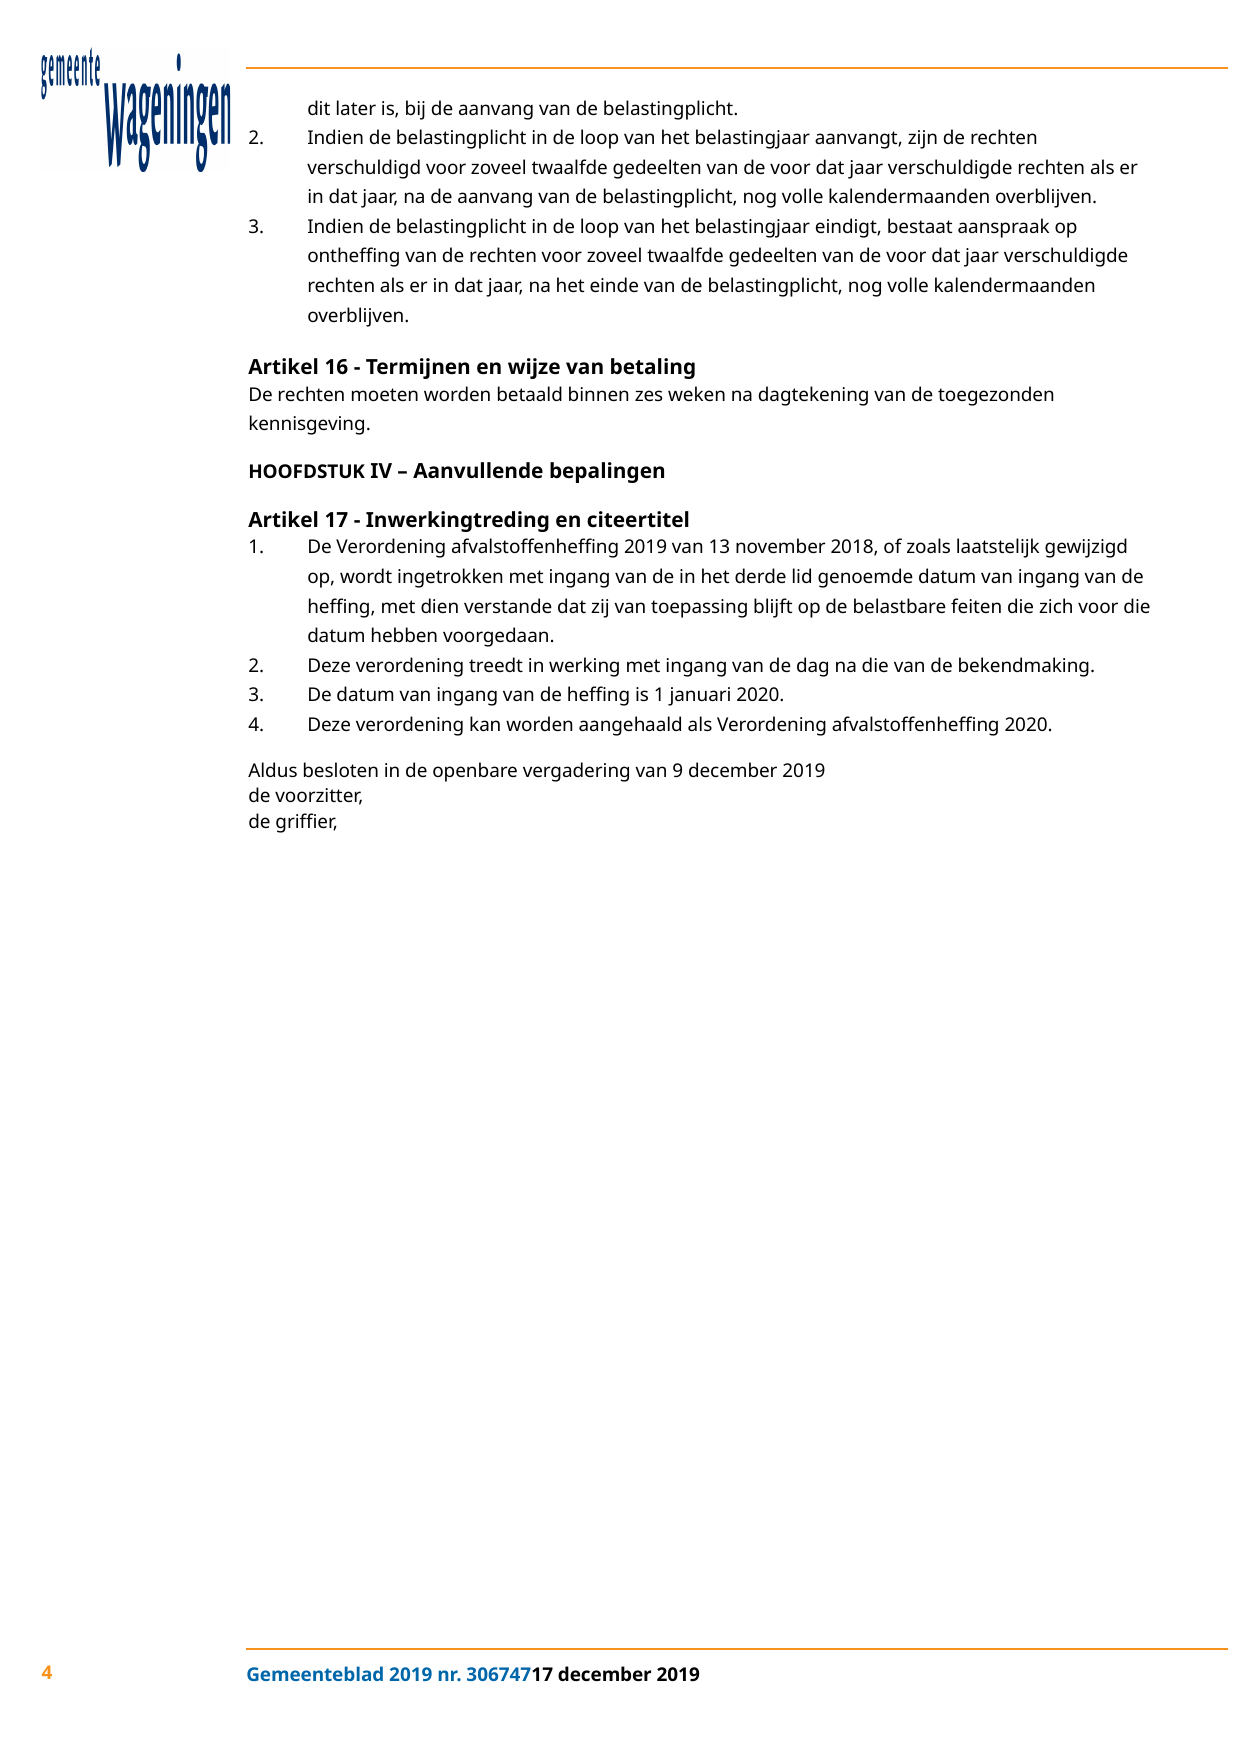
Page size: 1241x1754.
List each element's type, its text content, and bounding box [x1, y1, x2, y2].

text Aldus besloten in de openbare vergadering van 9 december 2019 [248, 757, 1152, 782]
list Deze verordening treedt in werking met ingang van de dag na die van de bekendmaking. [248, 652, 1152, 678]
text HOOFDSTUK IV – Aanvullende bepalingen [248, 456, 1152, 484]
list Indien de belastingplicht in de loop van het belastingjaar eindigt, bestaat aanspraak op ontheffing van de rechten voor zoveel twaalfde gedeelten van de voor dat jaar verschuldigde rechten als er in dat jaar, na het einde van de belastingplicht, nog volle kalendermaanden overblijven. [248, 213, 1152, 328]
list De Verordening afvalstoffenheffing 2019 van 13 november 2018, of zoals laatstelijk gewijzigd op, wordt ingetrokken met ingang van de in het derde lid genoemde datum van ingang van de heffing, met dien verstande dat zij van toepassing blijft op de belastbare feiten die zich voor die datum hebben voorgedaan. [248, 534, 1152, 648]
list Indien de belastingplicht in de loop van het belastingjaar aanvangt, zijn de rechten verschuldigd voor zoveel twaalfde gedeelten van de voor dat jaar verschuldigde rechten als er in dat jaar, na de aanvang van de belastingplicht, nog volle kalendermaanden overblijven. [248, 124, 1152, 209]
picture [41, 47, 231, 172]
list Deze verordening kan worden aangehaald als Verordening afvalstoffenheffing 2020. [248, 711, 1152, 737]
text de voorzitter, [248, 782, 1152, 808]
list dit later is, bij de aanvang van de belastingplicht. [248, 95, 1152, 121]
text De rechten moeten worden betaald binnen zes weken na dagtekening van de toegezonden kennisgeving. [248, 381, 1152, 436]
list De datum van ingang van de heffing is 1 januari 2020. [248, 682, 1152, 707]
text Artikel 16 - Termijnen en wijze van betaling [248, 352, 1152, 381]
text de griffier, [248, 808, 1152, 834]
text Artikel 17 - Inwerkingtreding en citeertitel [248, 505, 1152, 534]
